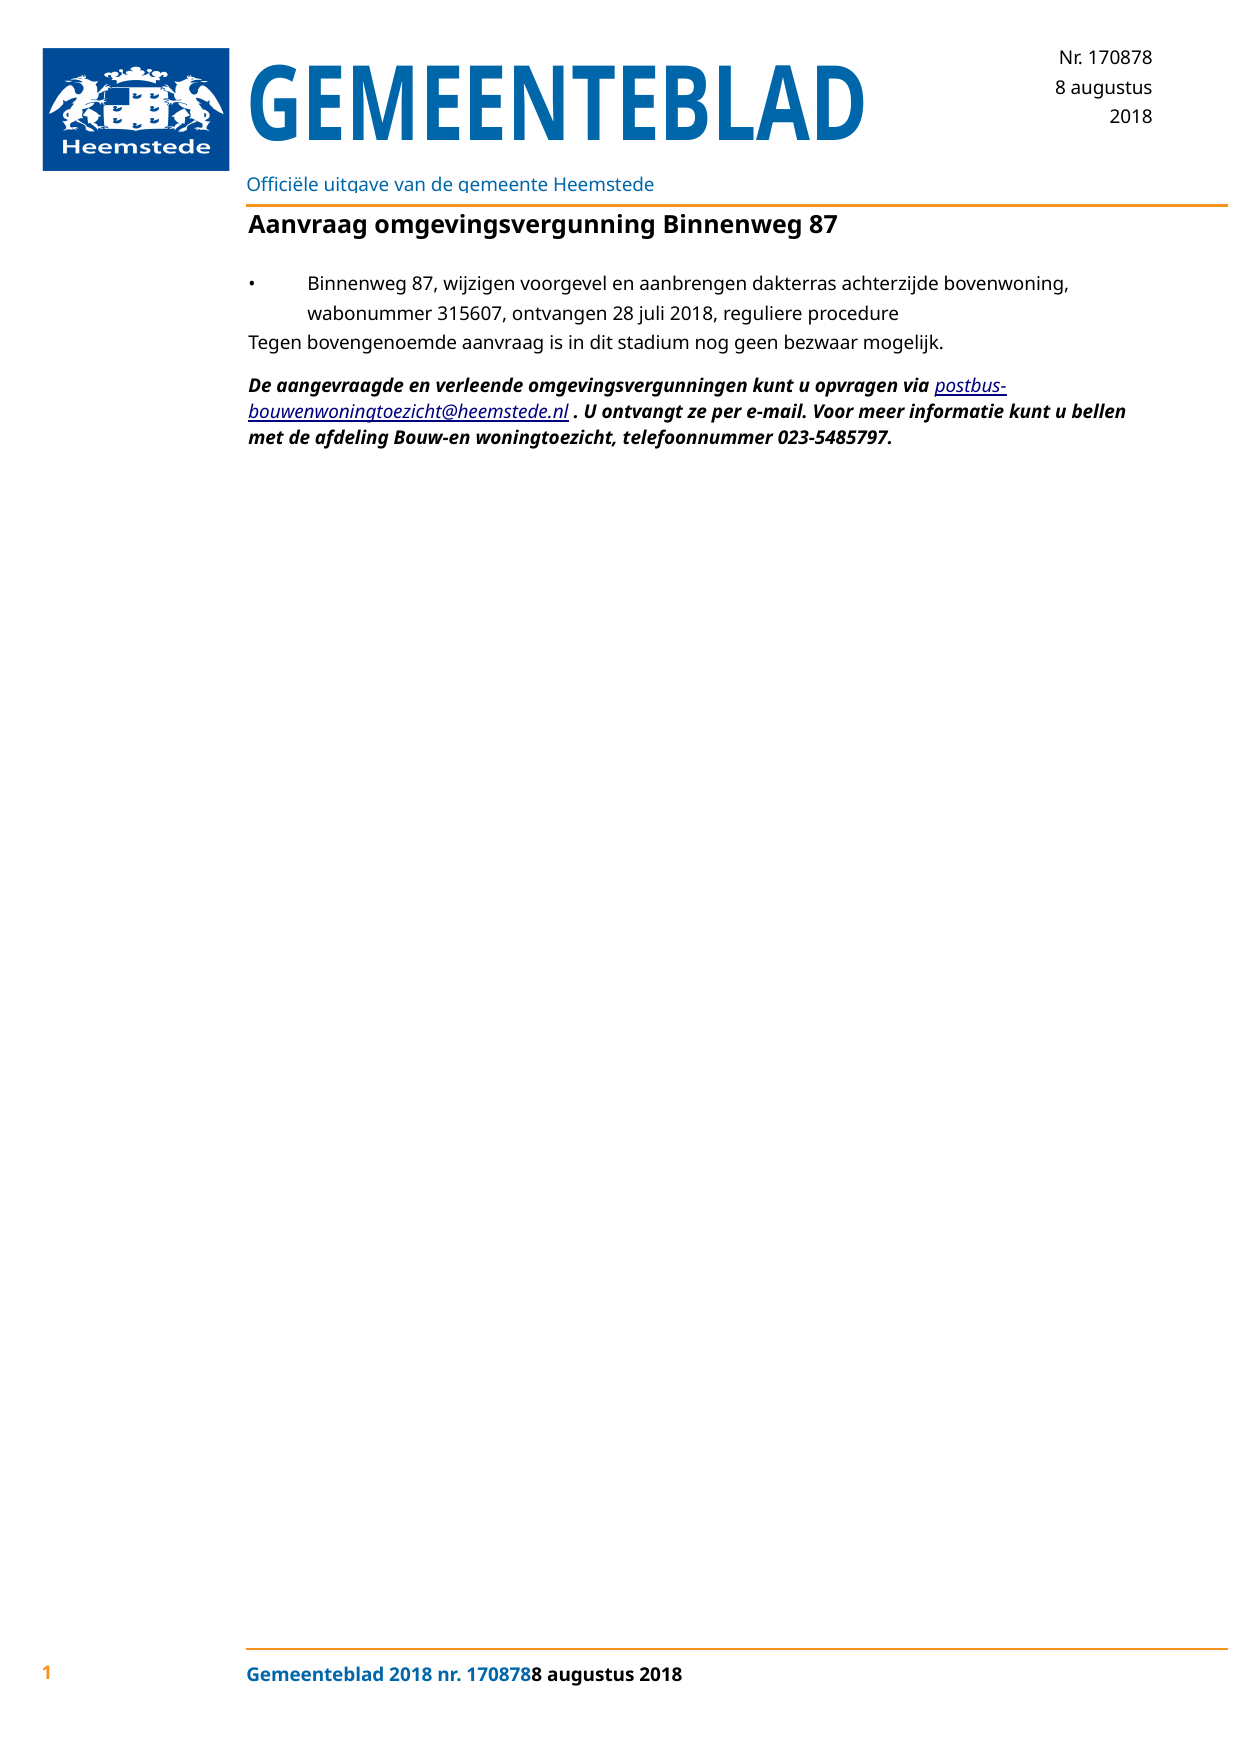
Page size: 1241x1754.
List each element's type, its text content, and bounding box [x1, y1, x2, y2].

list Binnenweg 87, wijzigen voorgevel en aanbrengen dakterras achterzijde bovenwoning, wabonummer 315607, ontvangen 28 juli 2018, reguliere procedure [248, 270, 1152, 326]
text Tegen bovengenoemde aanvraag is in dit stadium nog geen bezwaar mogelijk. [248, 329, 1152, 355]
text Aanvraag omgevingsvergunning Binnenweg 87 [248, 207, 1152, 241]
picture [41, 47, 231, 172]
text De aangevraagde en verleende omgevingsvergunningen kunt u opvragen via postbus-bouwenwoningtoezicht@heemstede.nl . U ontvangt ze per e-mail. Voor meer informatie kunt u bellen met de afdeling Bouw-en woningtoezicht, telefoonnummer 023-5485797. [248, 373, 1152, 450]
